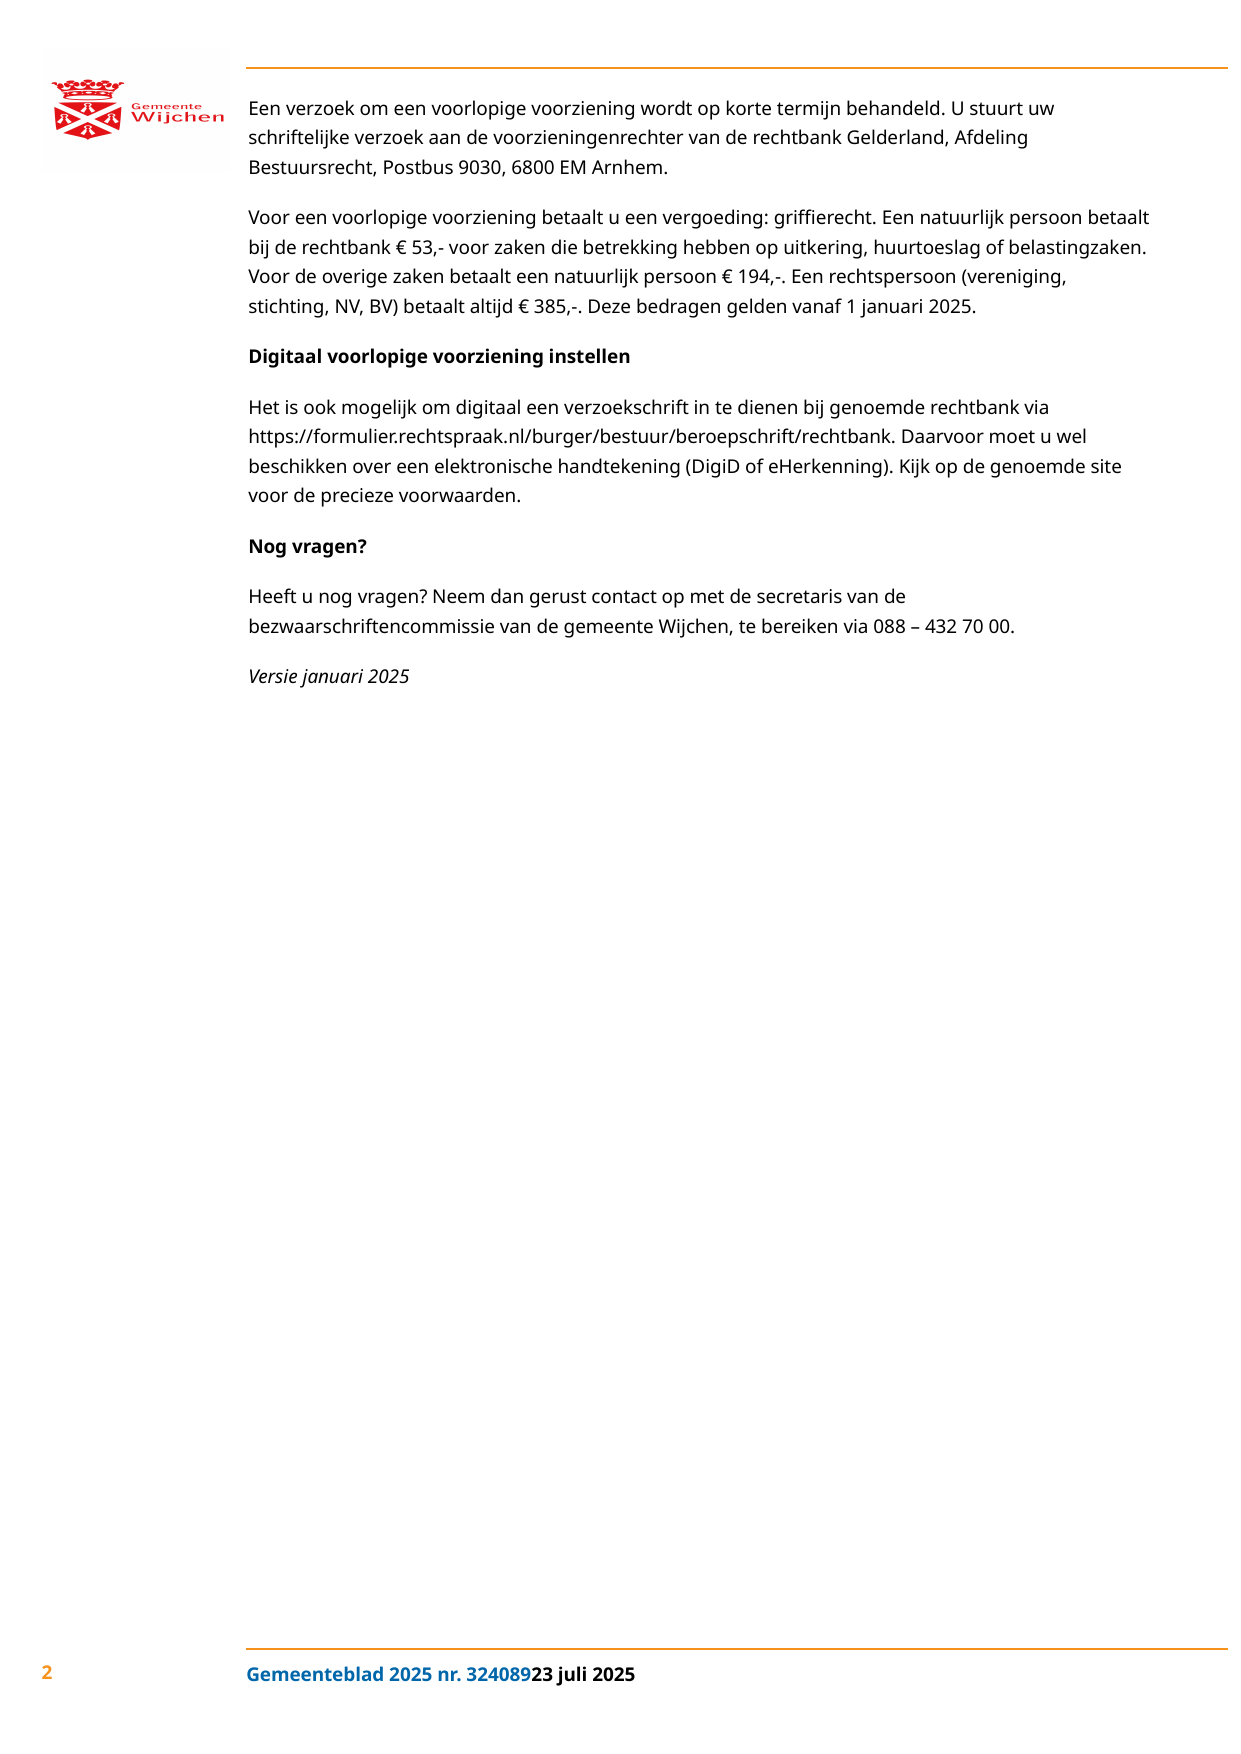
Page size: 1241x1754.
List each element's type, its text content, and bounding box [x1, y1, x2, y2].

text Versie januari 2025 [248, 663, 1152, 689]
text Heeft u nog vragen? Neem dan gerust contact op met de secretaris van de bezwaarschriftencommissie van de gemeente Wijchen, te bereiken via 088 – 432 70 00. [248, 583, 1152, 639]
text Het is ook mogelijk om digitaal een verzoekschrift in te dienen bij genoemde rechtbank via https://formulier.rechtspraak.nl/burger/bestuur/beroepschrift/rechtbank. Daarvoor moet u wel beschikken over een elektronische handtekening (DigiD of eHerkenning). Kijk op de genoemde site voor de precieze voorwaarden. [248, 394, 1152, 508]
text Een verzoek om een voorlopige voorziening wordt op korte termijn behandeld. U stuurt uw schriftelijke verzoek aan de voorzieningenrechter van de rechtbank Gelderland, Afdeling Bestuursrecht, Postbus 9030, 6800 EM Arnhem. [248, 95, 1152, 180]
text Digitaal voorlopige voorziening instellen [248, 343, 1152, 369]
text Nog vragen? [248, 533, 1152, 559]
picture [41, 47, 231, 172]
text Voor een voorlopige voorziening betaalt u een vergoeding: griffierecht. Een natuurlijk persoon betaalt bij de rechtbank € 53,- voor zaken die betrekking hebben op uitkering, huurtoeslag of belastingzaken. Voor de overige zaken betaalt een natuurlijk persoon € 194,-. Een rechtspersoon (vereniging, stichting, NV, BV) betaalt altijd € 385,-. Deze bedragen gelden vanaf 1 januari 2025. [248, 204, 1152, 319]
